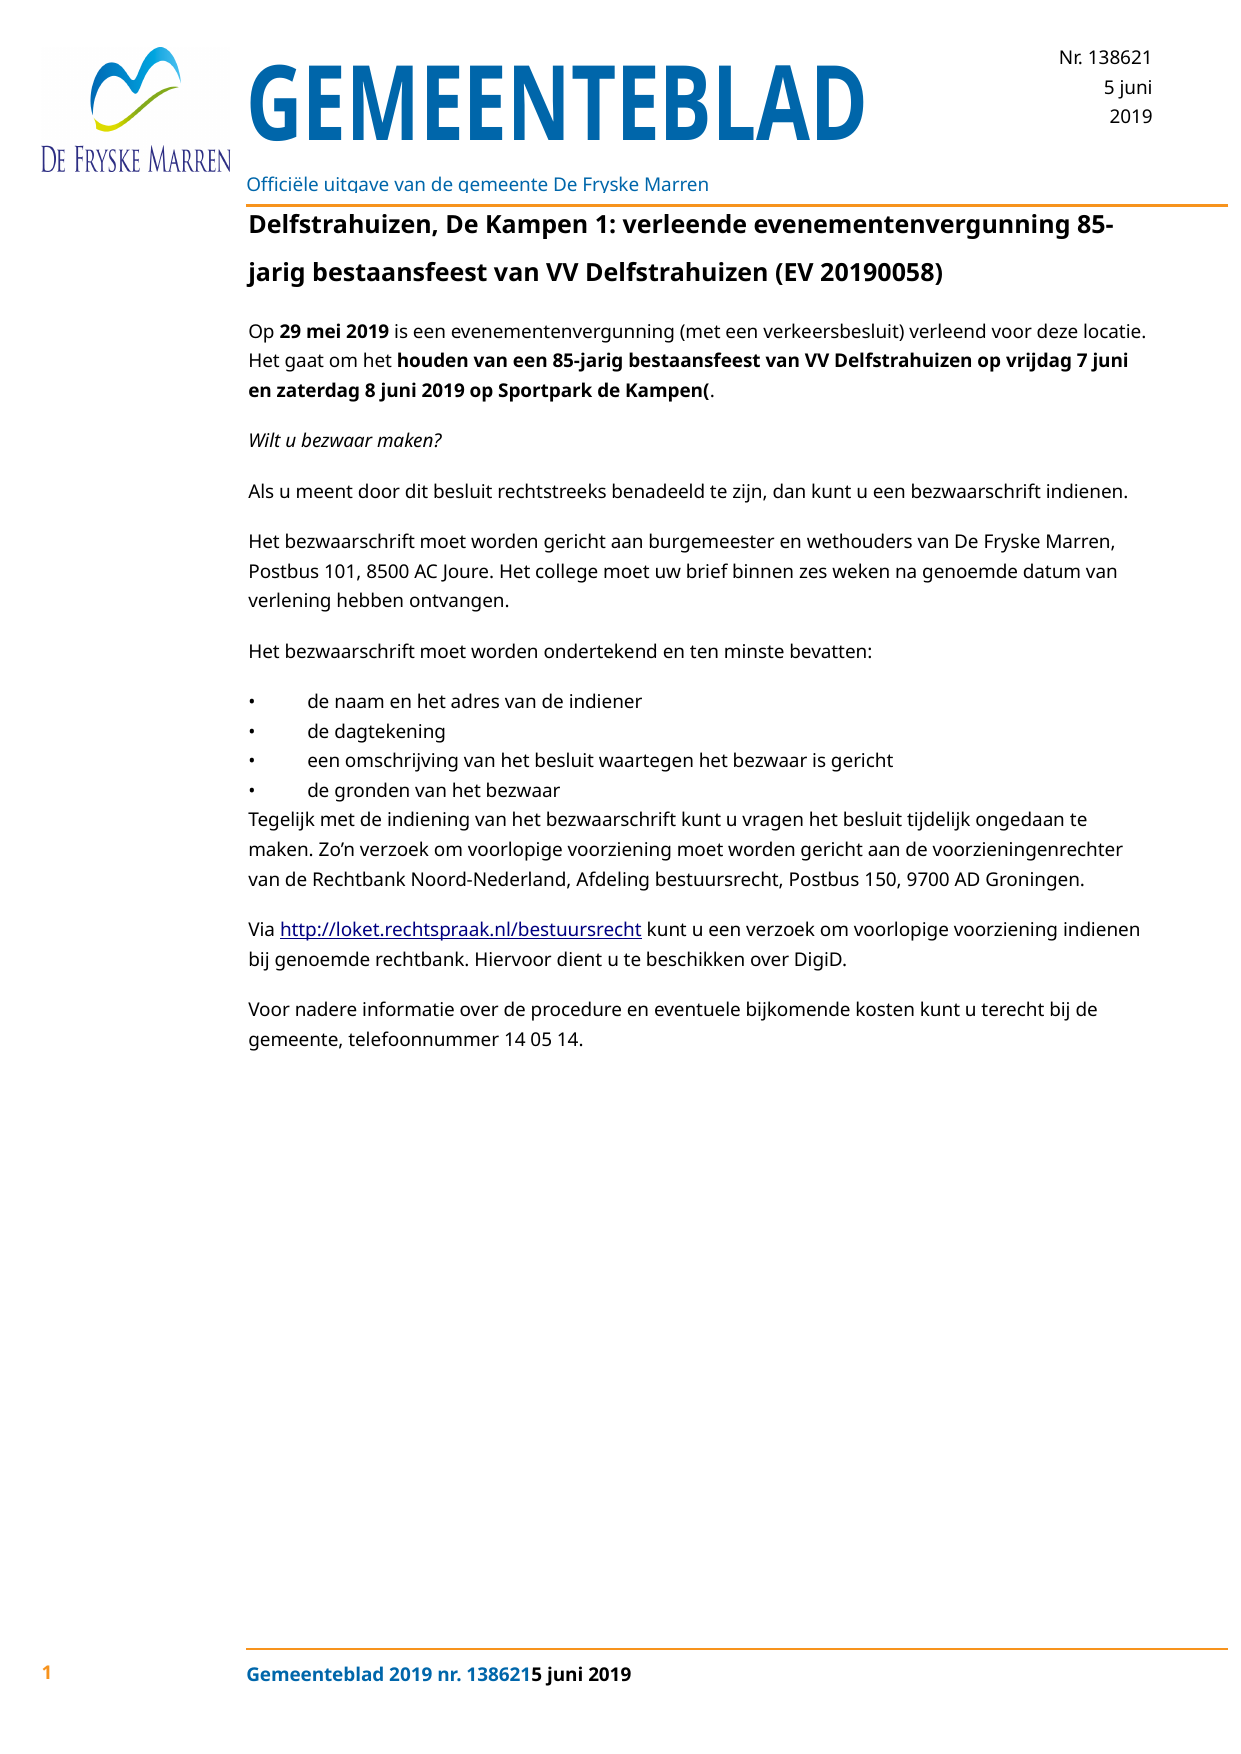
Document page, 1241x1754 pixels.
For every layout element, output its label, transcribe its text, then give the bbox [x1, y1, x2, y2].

text Het bezwaarschrift moet worden gericht aan burgemeester en wethouders van De Fryske Marren, Postbus 101, 8500 AC Joure. Het college moet uw brief binnen zes weken na genoemde datum van verlening hebben ontvangen. [248, 528, 1152, 613]
text Tegelijk met de indiening van het bezwaarschrift kunt u vragen het besluit tijdelijk ongedaan te maken. Zo’n verzoek om voorlopige voorziening moet worden gericht aan de voorzieningenrechter van de Rechtbank Noord-Nederland, Afdeling bestuursrecht, Postbus 150, 9700 AD Groningen. [248, 807, 1152, 892]
picture [41, 47, 231, 172]
list de dagtekening [248, 718, 1152, 744]
text Op 29 mei 2019 is een evenementenvergunning (met een verkeersbesluit) verleend voor deze locatie. Het gaat om het houden van een 85-jarig bestaansfeest van VV Delfstrahuizen op vrijdag 7 juni en zaterdag 8 juni 2019 op Sportpark de Kampen(. [248, 318, 1152, 403]
text Als u meent door dit besluit rechtstreeks benadeeld te zijn, dan kunt u een bezwaarschrift indienen. [248, 478, 1152, 504]
list de gronden van het bezwaar [248, 777, 1152, 803]
text Voor nadere informatie over de procedure en eventuele bijkomende kosten kunt u terecht bij de gemeente, telefoonnummer 14 05 14. [248, 996, 1152, 1052]
list een omschrijving van het besluit waartegen het bezwaar is gericht [248, 747, 1152, 773]
text Wilt u bezwaar maken? [248, 427, 1152, 453]
text Delfstrahuizen, De Kampen 1: verleende evenementenvergunning 85-jarig bestaansfeest van VV Delfstrahuizen (EV 20190058) [248, 207, 1152, 288]
text Via http://loket.rechtspraak.nl/bestuursrecht kunt u een verzoek om voorlopige voorziening indienen bij genoemde rechtbank. Hiervoor dient u te beschikken over DigiD. [248, 916, 1152, 972]
list de naam en het adres van de indiener [248, 688, 1152, 714]
text Het bezwaarschrift moet worden ondertekend en ten minste bevatten: [248, 638, 1152, 664]
